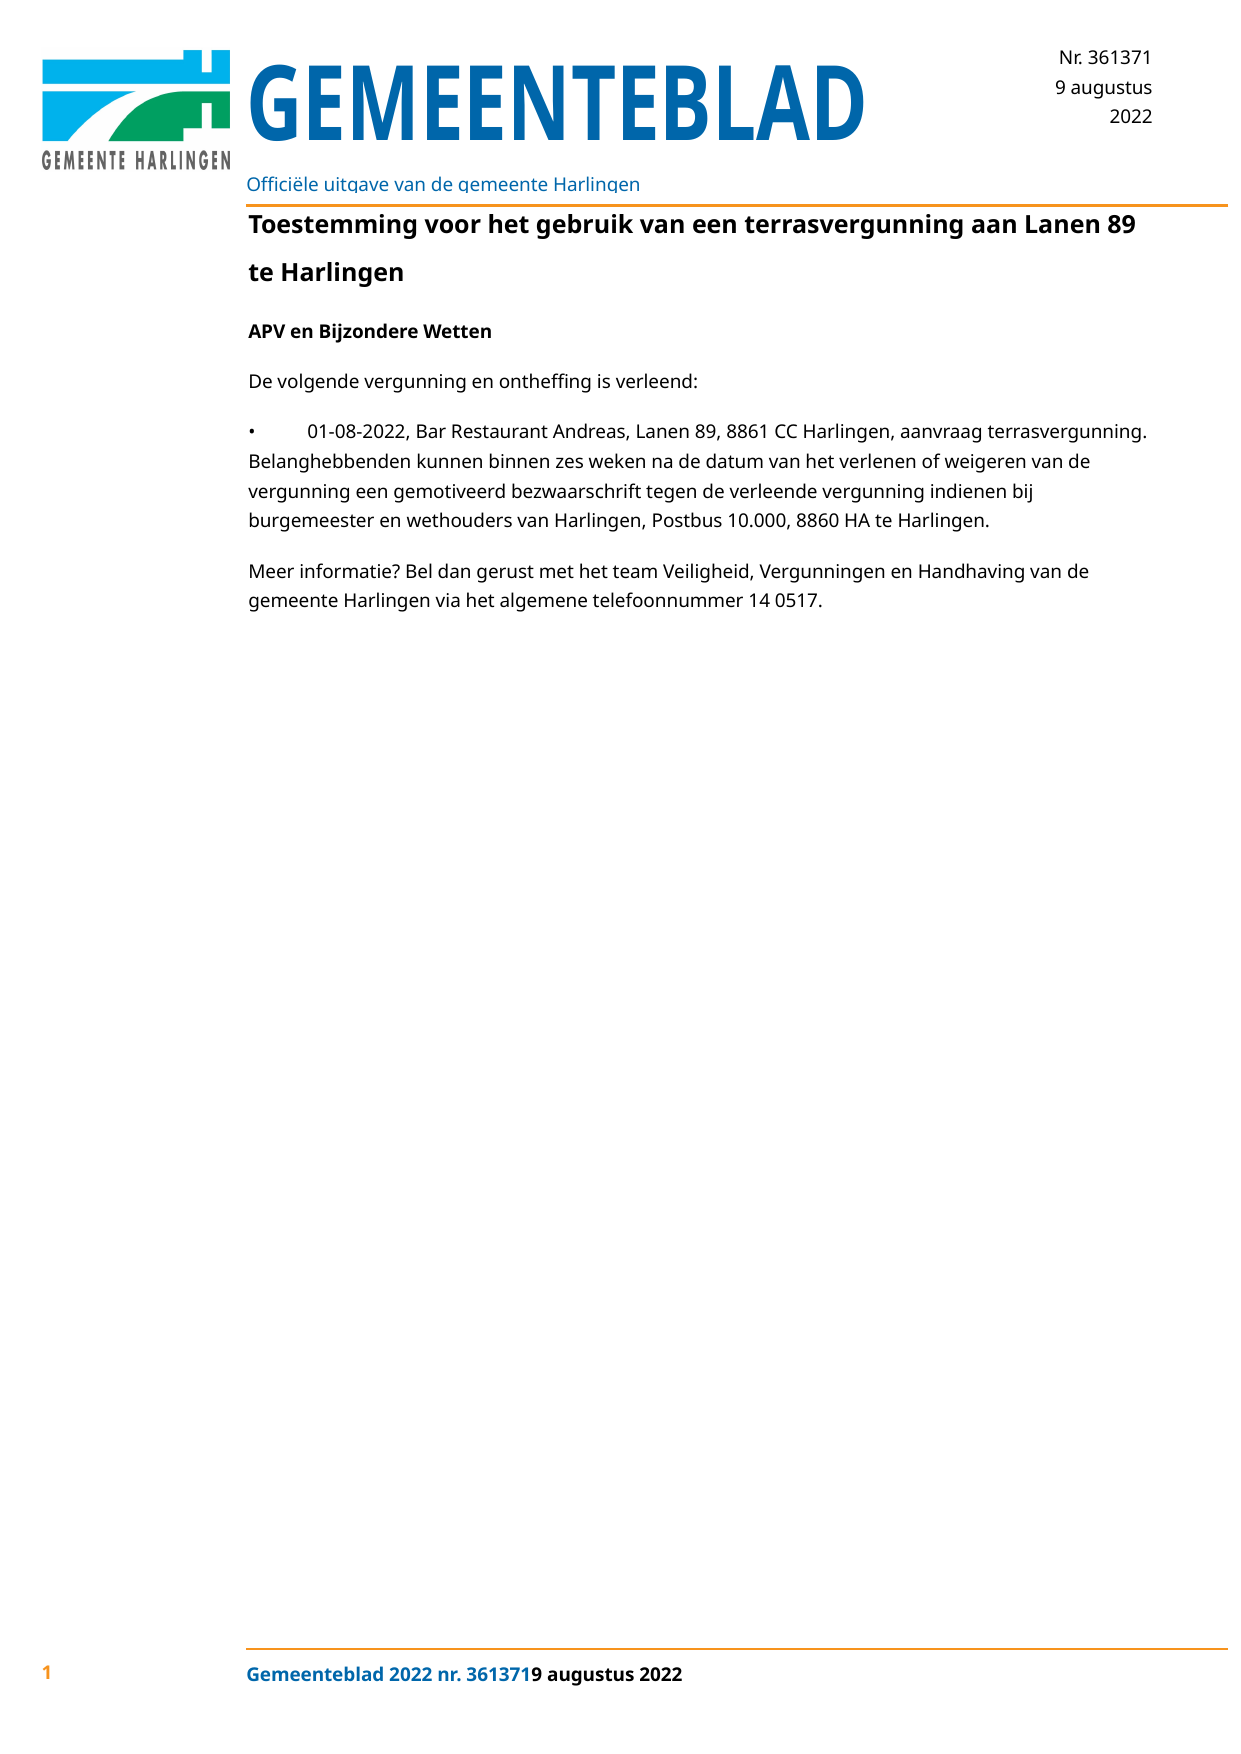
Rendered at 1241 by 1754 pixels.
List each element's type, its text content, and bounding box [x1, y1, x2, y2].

text Toestemming voor het gebruik van een terrasvergunning aan Lanen 89 te Harlingen [248, 207, 1152, 288]
text Belanghebbenden kunnen binnen zes weken na de datum van het verlenen of weigeren van de vergunning een gemotiveerd bezwaarschrift tegen de verleende vergunning indienen bij burgemeester en wethouders van Harlingen, Postbus 10.000, 8860 HA te Harlingen. [248, 448, 1152, 533]
list 01-08-2022, Bar Restaurant Andreas, Lanen 89, 8861 CC Harlingen, aanvraag terrasvergunning. [248, 419, 1152, 444]
text Meer informatie? Bel dan gerust met het team Veiligheid, Vergunningen en Handhaving van de gemeente Harlingen via het algemene telefoonnummer 14 0517. [248, 558, 1152, 613]
picture [41, 47, 231, 172]
text APV en Bijzondere Wetten [248, 318, 1152, 344]
text De volgende vergunning en ontheffing is verleend: [248, 368, 1152, 394]
